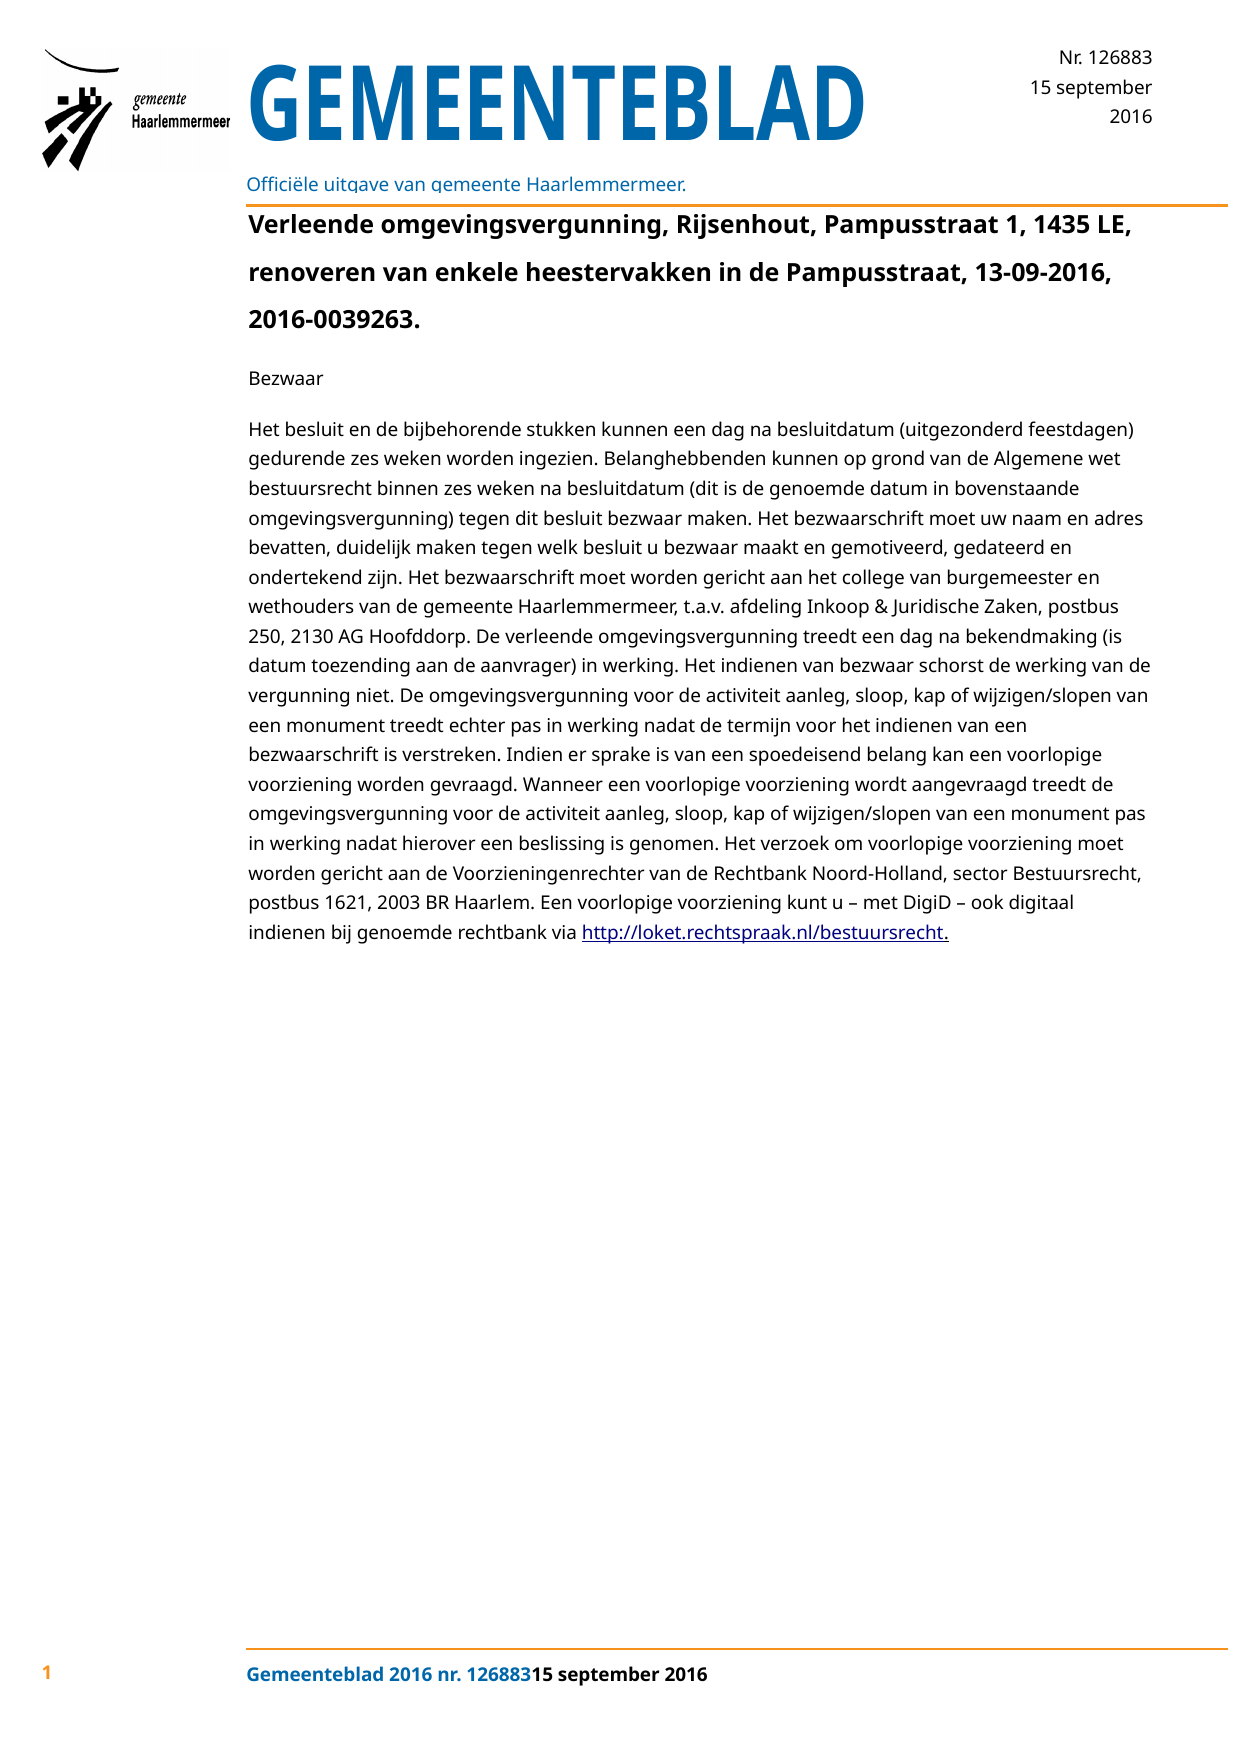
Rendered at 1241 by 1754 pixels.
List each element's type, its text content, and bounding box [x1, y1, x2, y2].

text Het besluit en de bijbehorende stukken kunnen een dag na besluitdatum (uitgezonderd feestdagen) gedurende zes weken worden ingezien. Belanghebbenden kunnen op grond van de Algemene wet bestuursrecht binnen zes weken na besluitdatum (dit is de genoemde datum in bovenstaande omgevingsvergunning) tegen dit besluit bezwaar maken. Het bezwaarschrift moet uw naam en adres bevatten, duidelijk maken tegen welk besluit u bezwaar maakt en gemotiveerd, gedateerd en ondertekend zijn. Het bezwaarschrift moet worden gericht aan het college van burgemeester en wethouders van de gemeente Haarlemmermeer, t.a.v. afdeling Inkoop & Juridische Zaken, postbus 250, 2130 AG Hoofddorp. De verleende omgevingsvergunning treedt een dag na bekendmaking (is datum toezending aan de aanvrager) in werking. Het indienen van bezwaar schorst de werking van de vergunning niet. De omgevingsvergunning voor de activiteit aanleg, sloop, kap of wijzigen/slopen van een monument treedt echter pas in werking nadat de termijn voor het indienen van een bezwaarschrift is verstreken. Indien er sprake is van een spoedeisend belang kan een voorlopige voorziening worden gevraagd. Wanneer een voorlopige voorziening wordt aangevraagd treedt de omgevingsvergunning voor de activiteit aanleg, sloop, kap of wijzigen/slopen van een monument pas in werking nadat hierover een beslissing is genomen. Het verzoek om voorlopige voorziening moet worden gericht aan de Voorzieningenrechter van de Rechtbank Noord-Holland, sector Bestuursrecht, postbus 1621, 2003 BR Haarlem. Een voorlopige voorziening kunt u – met DigiD – ook digitaal indienen bij genoemde rechtbank via http://loket.rechtspraak.nl/bestuursrecht. [248, 416, 1152, 944]
text Verleende omgevingsvergunning, Rijsenhout, Pampusstraat 1, 1435 LE, renoveren van enkele heestervakken in de Pampusstraat, 13-09-2016, 2016-0039263. [248, 207, 1152, 336]
picture [41, 47, 231, 172]
text Bezwaar [248, 366, 1152, 391]
